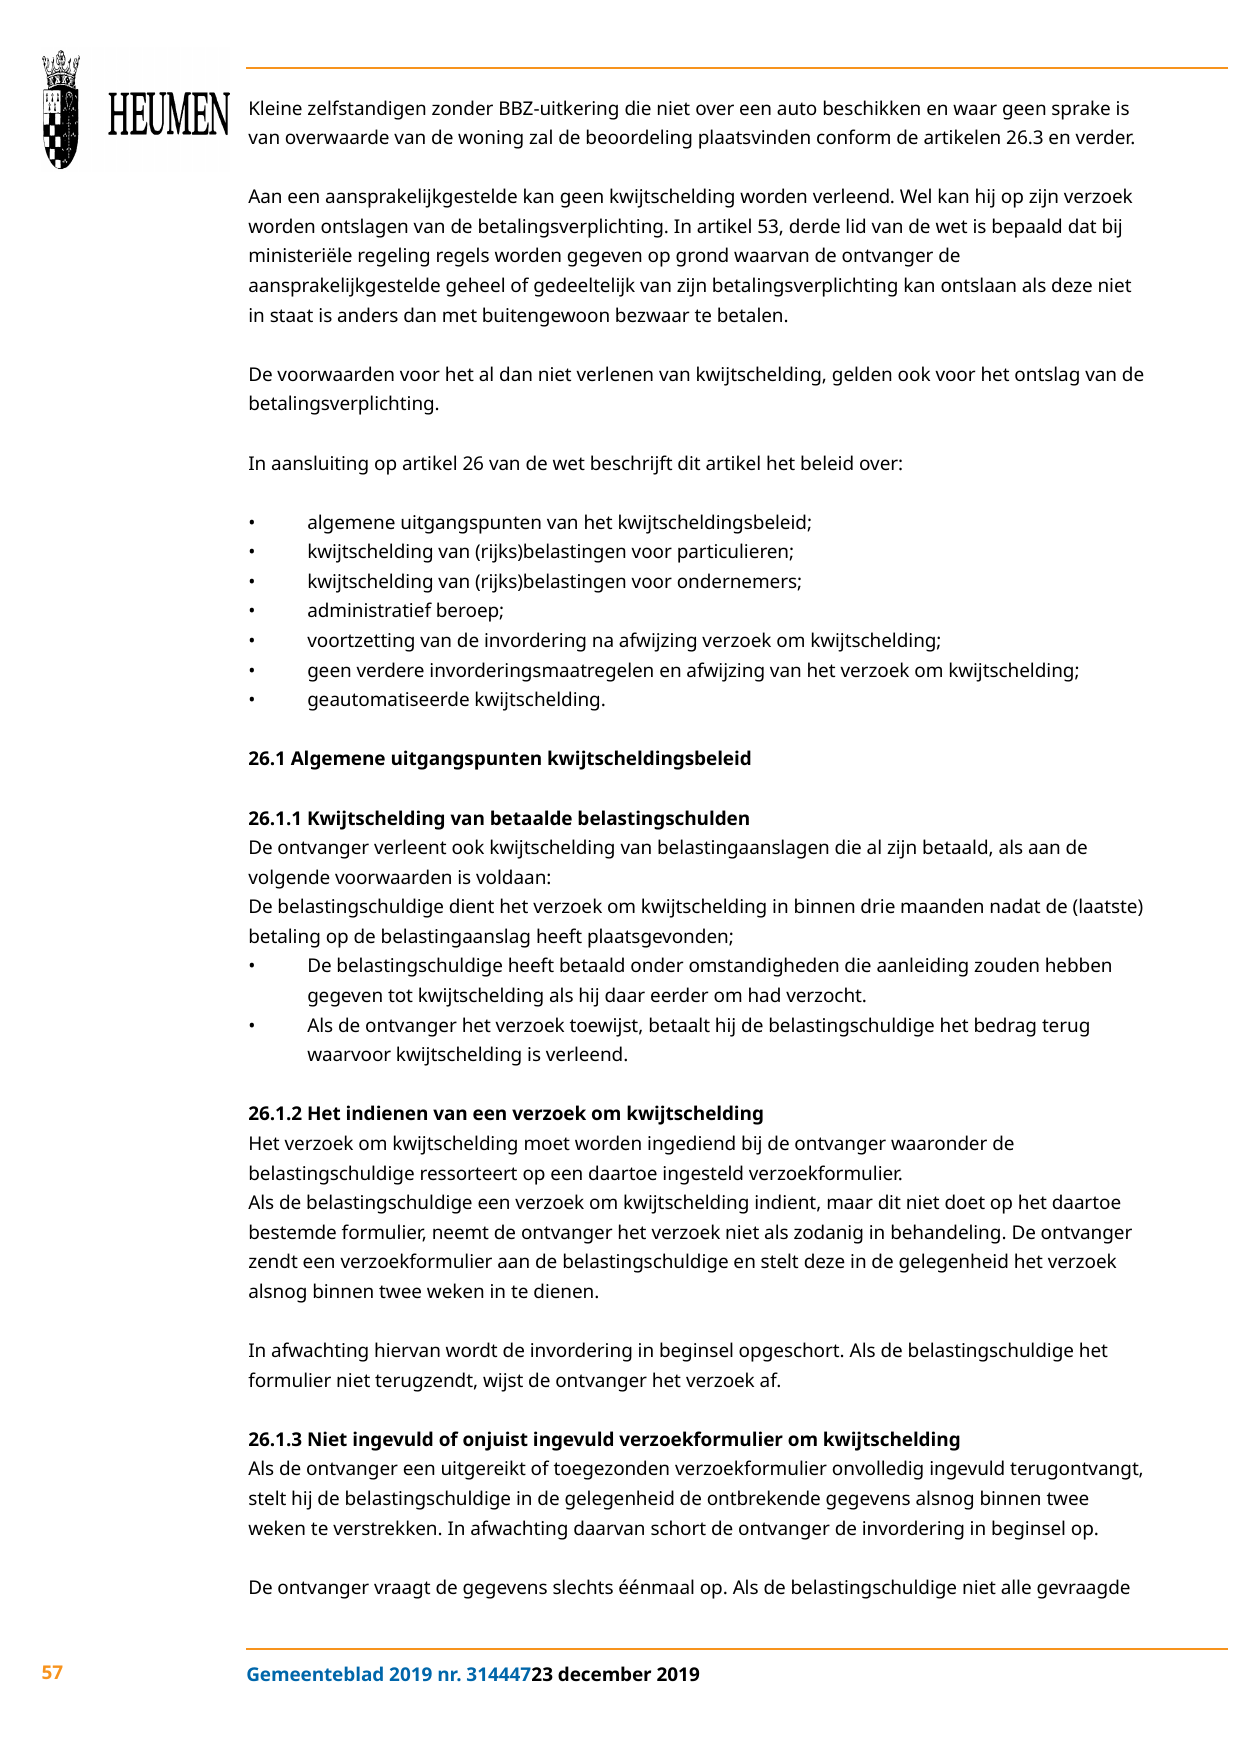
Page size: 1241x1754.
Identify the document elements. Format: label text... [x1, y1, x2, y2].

list geautomatiseerde kwijtschelding. [248, 686, 1152, 712]
text De ontvanger verleent ook kwijtschelding van belastingaanslagen die al zijn betaald, als aan de volgende voorwaarden is voldaan: [248, 834, 1152, 890]
list Als de ontvanger het verzoek toewijst, betaalt hij de belastingschuldige het bedrag terug waarvoor kwijtschelding is verleend. [248, 1012, 1152, 1067]
text In aansluiting op artikel 26 van de wet beschrijft dit artikel het beleid over: [248, 450, 1152, 476]
text Aan een aansprakelijkgestelde kan geen kwijtschelding worden verleend. Wel kan hij op zijn verzoek worden ontslagen van de betalingsverplichting. In artikel 53, derde lid van de wet is bepaald dat bij ministeriële regeling regels worden gegeven op grond waarvan de ontvanger de aansprakelijkgestelde geheel of gedeeltelijk van zijn betalingsverplichting kan ontslaan als deze niet in staat is anders dan met buitengewoon bezwaar te betalen. [248, 183, 1152, 328]
text 26.1 Algemene uitgangspunten kwijtscheldingsbeleid [248, 746, 1152, 771]
list geen verdere invorderingsmaatregelen en afwijzing van het verzoek om kwijtschelding; [248, 657, 1152, 683]
list voortzetting van de invordering na afwijzing verzoek om kwijtschelding; [248, 627, 1152, 653]
text De ontvanger vraagt de gegevens slechts éénmaal op. Als de belastingschuldige niet alle gevraagde [248, 1574, 1152, 1600]
text De belastingschuldige dient het verzoek om kwijtschelding in binnen drie maanden nadat de (laatste) betaling op de belastingaanslag heeft plaatsgevonden; [248, 893, 1152, 949]
text Als de ontvanger een uitgereikt of toegezonden verzoekformulier onvolledig ingevuld terugontvangt, stelt hij de belastingschuldige in de gelegenheid de ontbrekende gegevens alsnog binnen twee weken te verstrekken. In afwachting daarvan schort de ontvanger de invordering in beginsel op. [248, 1456, 1152, 1541]
text Als de belastingschuldige een verzoek om kwijtschelding indient, maar dit niet doet op het daartoe bestemde formulier, neemt de ontvanger het verzoek niet als zodanig in behandeling. De ontvanger zendt een verzoekformulier aan de belastingschuldige en stelt deze in de gelegenheid het verzoek alsnog binnen twee weken in te dienen. [248, 1189, 1152, 1304]
text Kleine zelfstandigen zonder BBZ-uitkering die niet over een auto beschikken en waar geen sprake is van overwaarde van de woning zal de beoordeling plaatsvinden conform de artikelen 26.3 en verder. [248, 95, 1152, 150]
list kwijtschelding van (rijks)belastingen voor ondernemers; [248, 568, 1152, 594]
text Het verzoek om kwijtschelding moet worden ingediend bij de ontvanger waaronder de belastingschuldige ressorteert op een daartoe ingesteld verzoekformulier. [248, 1130, 1152, 1186]
text In afwachting hiervan wordt de invordering in beginsel opgeschort. Als de belastingschuldige het formulier niet terugzendt, wijst de ontvanger het verzoek af. [248, 1337, 1152, 1393]
text De voorwaarden voor het al dan niet verlenen van kwijtschelding, gelden ook voor het ontslag van de betalingsverplichting. [248, 361, 1152, 416]
list De belastingschuldige heeft betaald onder omstandigheden die aanleiding zouden hebben gegeven tot kwijtschelding als hij daar eerder om had verzocht. [248, 953, 1152, 1008]
text 26.1.2 Het indienen van een verzoek om kwijtschelding [248, 1101, 1152, 1126]
list kwijtschelding van (rijks)belastingen voor particulieren; [248, 538, 1152, 564]
text 26.1.1 Kwijtschelding van betaalde belastingschulden [248, 805, 1152, 831]
picture [41, 47, 231, 172]
list algemene uitgangspunten van het kwijtscheldingsbeleid; [248, 509, 1152, 535]
text 26.1.3 Niet ingevuld of onjuist ingevuld verzoekformulier om kwijtschelding [248, 1426, 1152, 1452]
list administratief beroep; [248, 598, 1152, 623]
